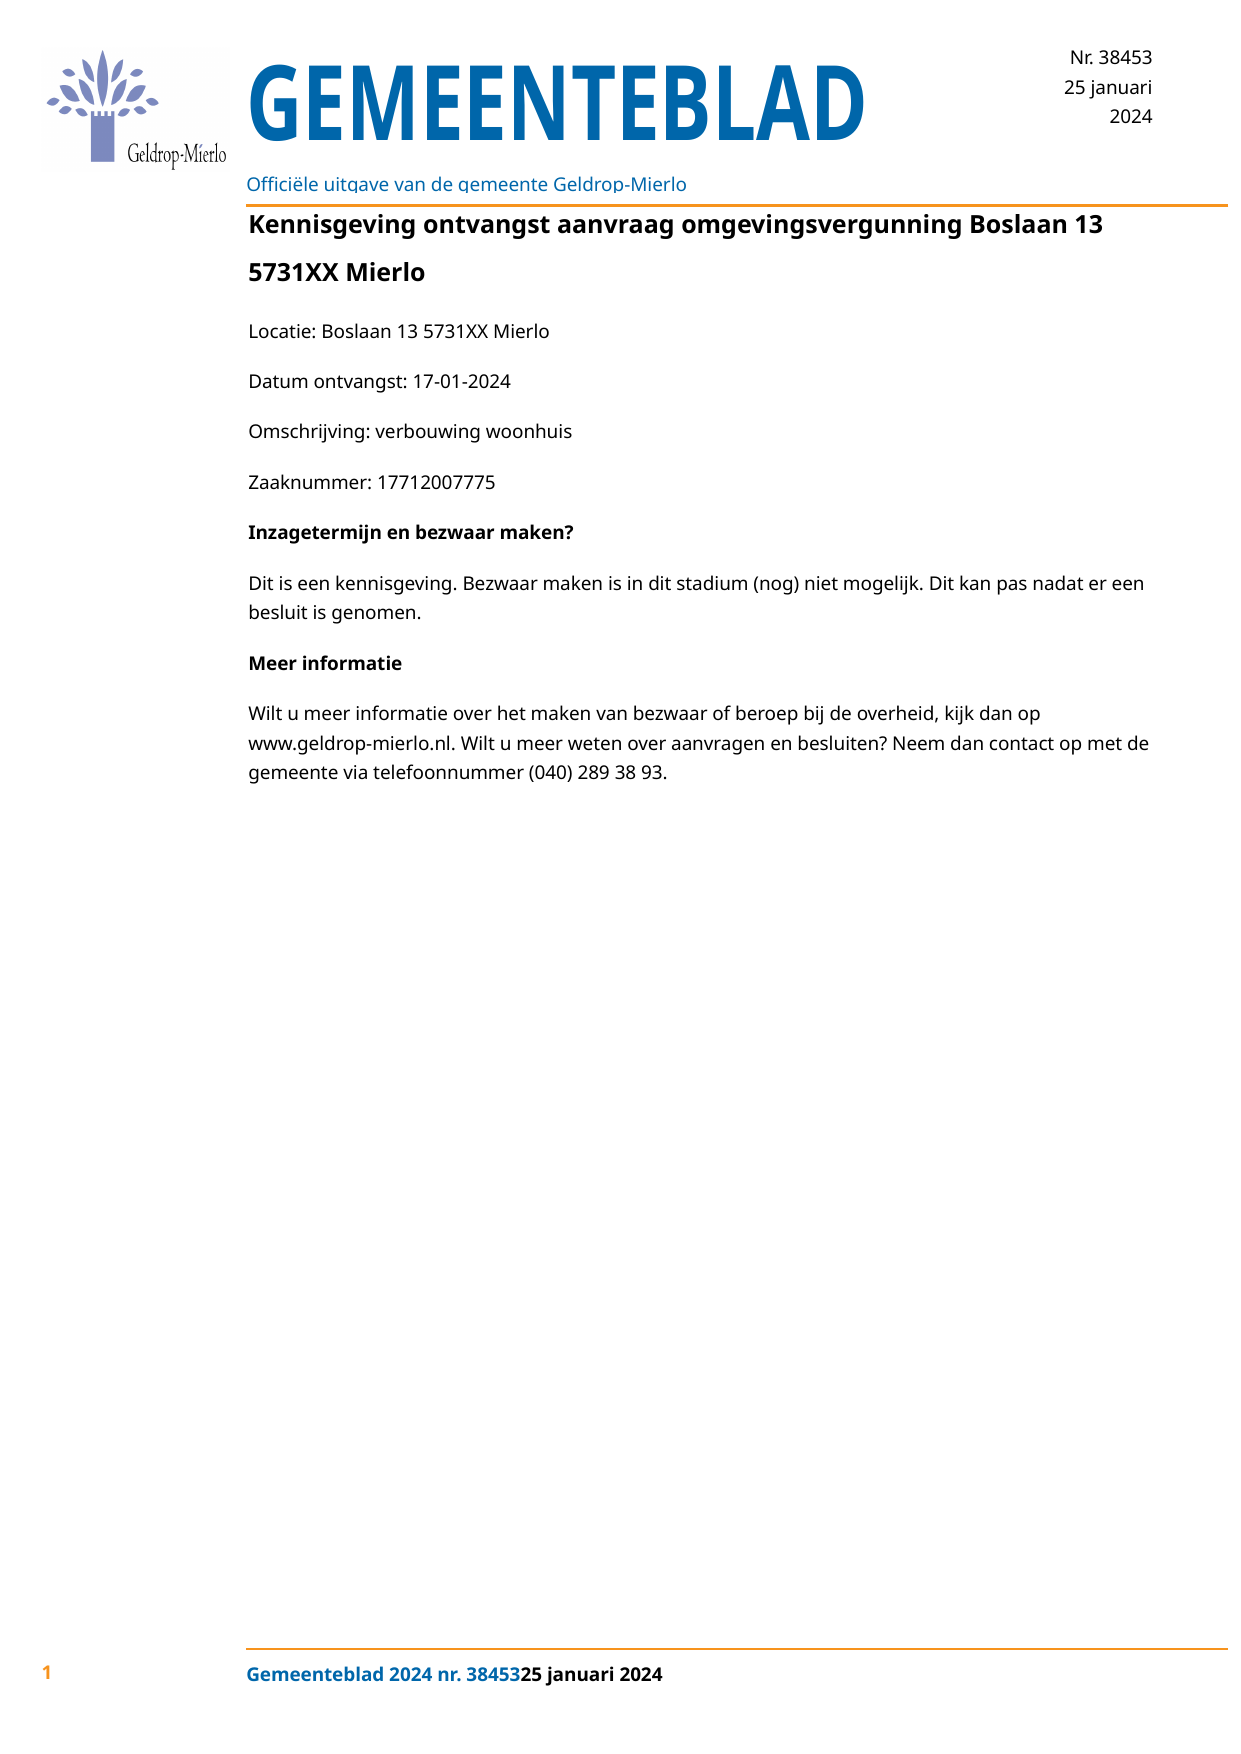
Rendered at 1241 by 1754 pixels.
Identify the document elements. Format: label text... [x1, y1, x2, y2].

text Kennisgeving ontvangst aanvraag omgevingsvergunning Boslaan 13 5731XX Mierlo [248, 207, 1152, 288]
text Datum ontvangst: 17-01-2024 [248, 368, 1152, 394]
picture [41, 47, 231, 172]
text Meer informatie [248, 650, 1152, 676]
text Wilt u meer informatie over het maken van bezwaar of beroep bij de overheid, kijk dan op www.geldrop-mierlo.nl. Wilt u meer weten over aanvragen en besluiten? Neem dan contact op met de gemeente via telefoonnummer (040) 289 38 93. [248, 700, 1152, 785]
text Omschrijving: verbouwing woonhuis [248, 419, 1152, 444]
text Locatie: Boslaan 13 5731XX Mierlo [248, 318, 1152, 344]
text Zaaknummer: 17712007775 [248, 469, 1152, 495]
text Dit is een kennisgeving. Bezwaar maken is in dit stadium (nog) niet mogelijk. Dit kan pas nadat er een besluit is genomen. [248, 570, 1152, 625]
text Inzagetermijn en bezwaar maken? [248, 519, 1152, 545]
